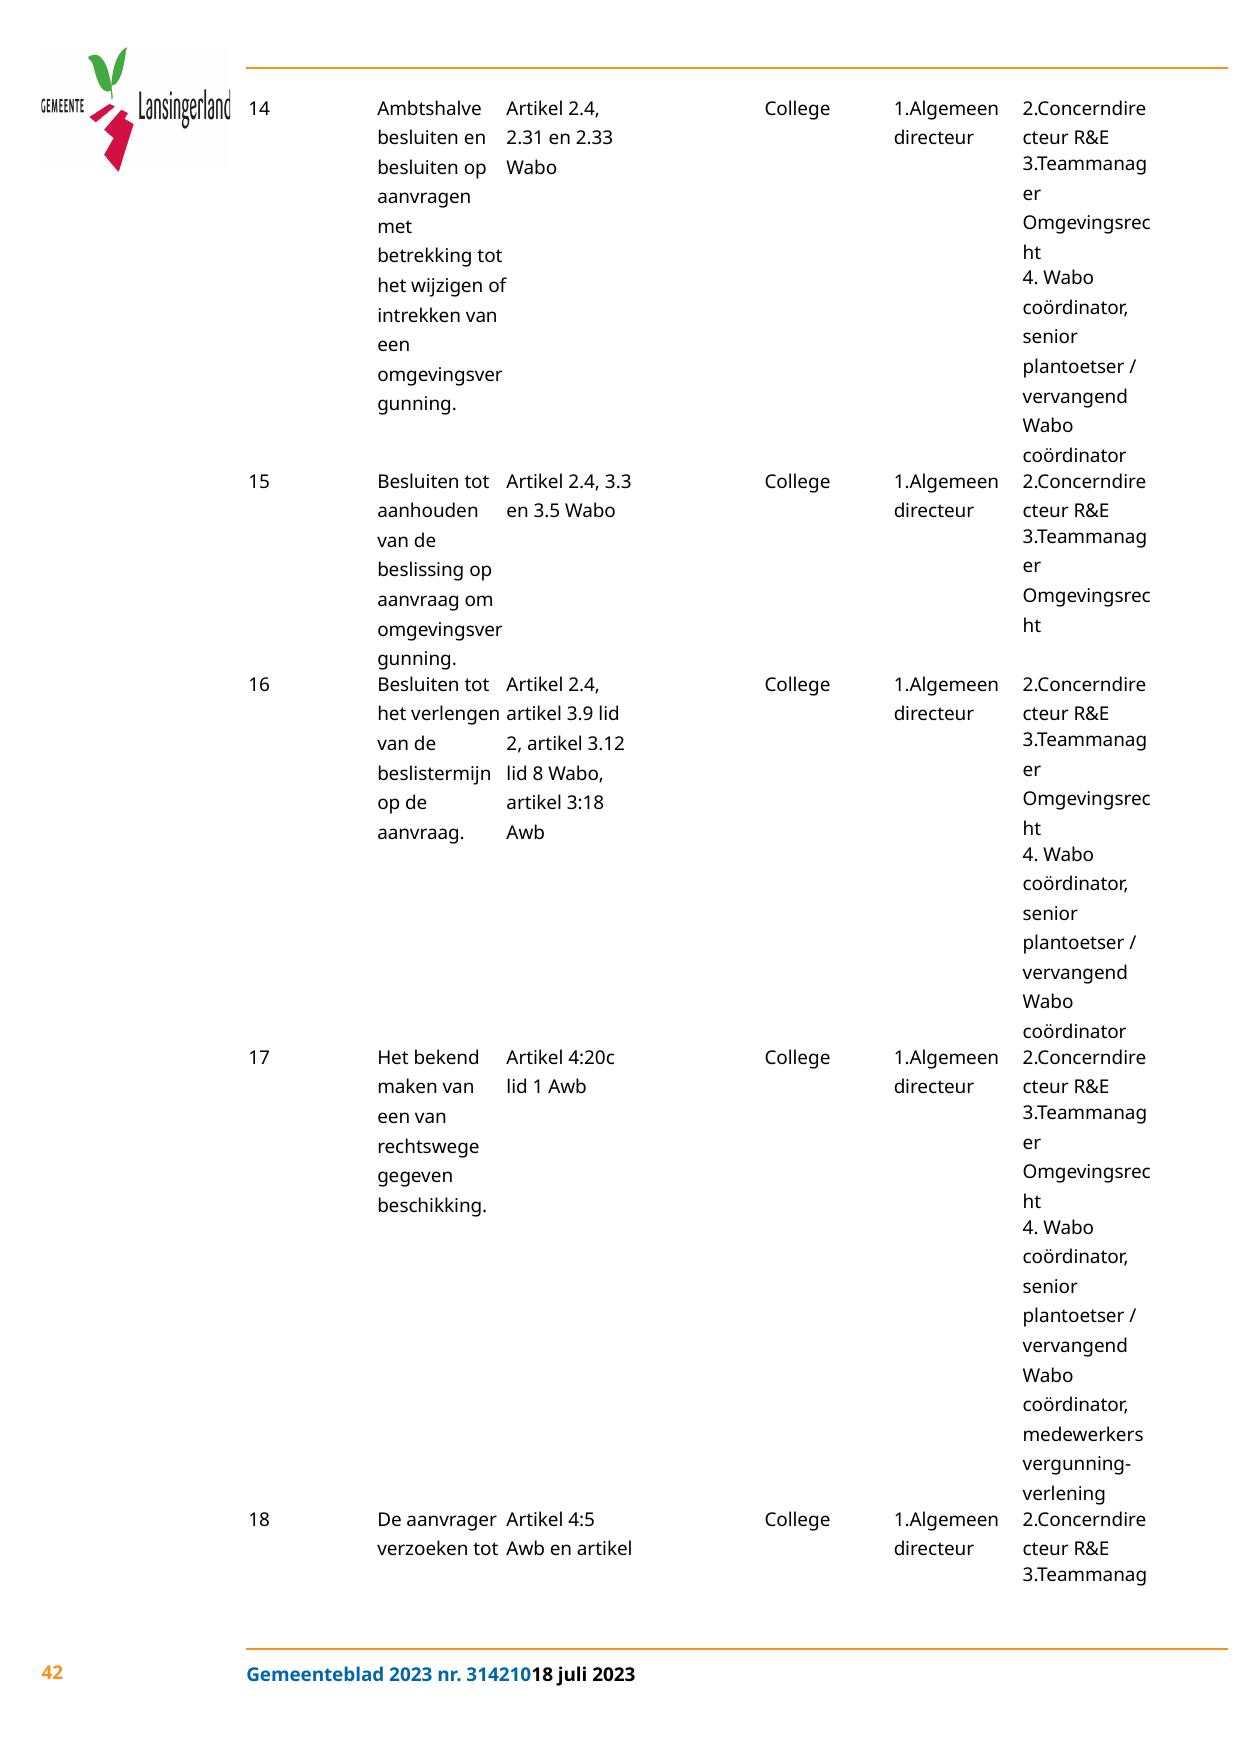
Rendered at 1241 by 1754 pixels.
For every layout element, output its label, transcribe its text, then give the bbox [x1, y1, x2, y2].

table_cell Besluiten tot het verlengen van de beslistermijn op de aanvraag. [377, 671, 506, 1044]
table_cell Het bekend maken van een van rechtswege gegeven beschikking. [377, 1044, 506, 1506]
table_cell 16 [248, 671, 377, 1044]
table_cell [635, 671, 764, 1044]
table_cell 3.Teammanager Omgevingsrecht [1023, 726, 1152, 841]
table_cell 4. Wabo coördinator, senior plantoetser / vervangend Wabo coördinator [1023, 841, 1152, 1044]
table_cell Artikel 2.4, 3.3 en 3.5 Wabo [506, 468, 635, 671]
table_cell 1.Algemeen directeur [894, 95, 1022, 468]
table_cell 3.Teammanager Omgevingsrecht [1023, 523, 1152, 671]
table_cell 3.Teammanager Omgevingsrecht [1023, 150, 1152, 264]
table_cell [635, 1506, 764, 1587]
table_cell 1.Algemeen directeur [894, 1506, 1022, 1587]
table_cell De aanvrager verzoeken tot [377, 1506, 506, 1587]
table_cell 4. Wabo coördinator, senior plantoetser / vervangend Wabo coördinator [1023, 265, 1152, 468]
table_cell College [764, 1044, 893, 1506]
table_cell 2.Concerndirecteur R&E [1023, 468, 1152, 523]
table_cell [635, 1044, 764, 1506]
table_cell College [764, 95, 893, 468]
table_cell 2.Concerndirecteur R&E [1023, 95, 1152, 150]
table_cell [635, 468, 764, 671]
table_cell 15 [248, 468, 377, 671]
table_cell Artikel 4:5 Awb en artikel [506, 1506, 635, 1587]
table_cell College [764, 468, 893, 671]
table_cell 3.Teammanag [1023, 1561, 1152, 1587]
table_cell [635, 95, 764, 468]
table_cell 4. Wabo coördinator, senior plantoetser / vervangend Wabo coördinator, medewerkers vergunning-verlening [1023, 1214, 1152, 1506]
table_cell 2.Concerndirecteur R&E [1023, 671, 1152, 726]
table_cell 2.Concerndirecteur R&E [1023, 1044, 1152, 1099]
table_cell Artikel 4:20c lid 1 Awb [506, 1044, 635, 1506]
table_cell 1.Algemeen directeur [894, 1044, 1022, 1506]
table_cell Besluiten tot aanhouden van de beslissing op aanvraag om omgevingsvergunning. [377, 468, 506, 671]
picture [41, 47, 231, 172]
table_cell College [764, 1506, 893, 1587]
table_cell Artikel 2.4, 2.31 en 2.33 Wabo [506, 95, 635, 468]
table_cell Ambtshalve besluiten en besluiten op aanvragen met betrekking tot het wijzigen of intrekken van een omgevingsvergunning. [377, 95, 506, 468]
table_cell College [764, 671, 893, 1044]
table_cell Artikel 2.4, artikel 3.9 lid 2, artikel 3.12 lid 8 Wabo, artikel 3:18 Awb [506, 671, 635, 1044]
table_cell 17 [248, 1044, 377, 1506]
table_cell 14 [248, 95, 377, 468]
table_cell 3.Teammanager Omgevingsrecht [1023, 1099, 1152, 1214]
table_cell 1.Algemeen directeur [894, 468, 1022, 671]
table_cell 2.Concerndirecteur R&E [1023, 1506, 1152, 1561]
table_cell 1.Algemeen directeur [894, 671, 1022, 1044]
table_cell 18 [248, 1506, 377, 1587]
